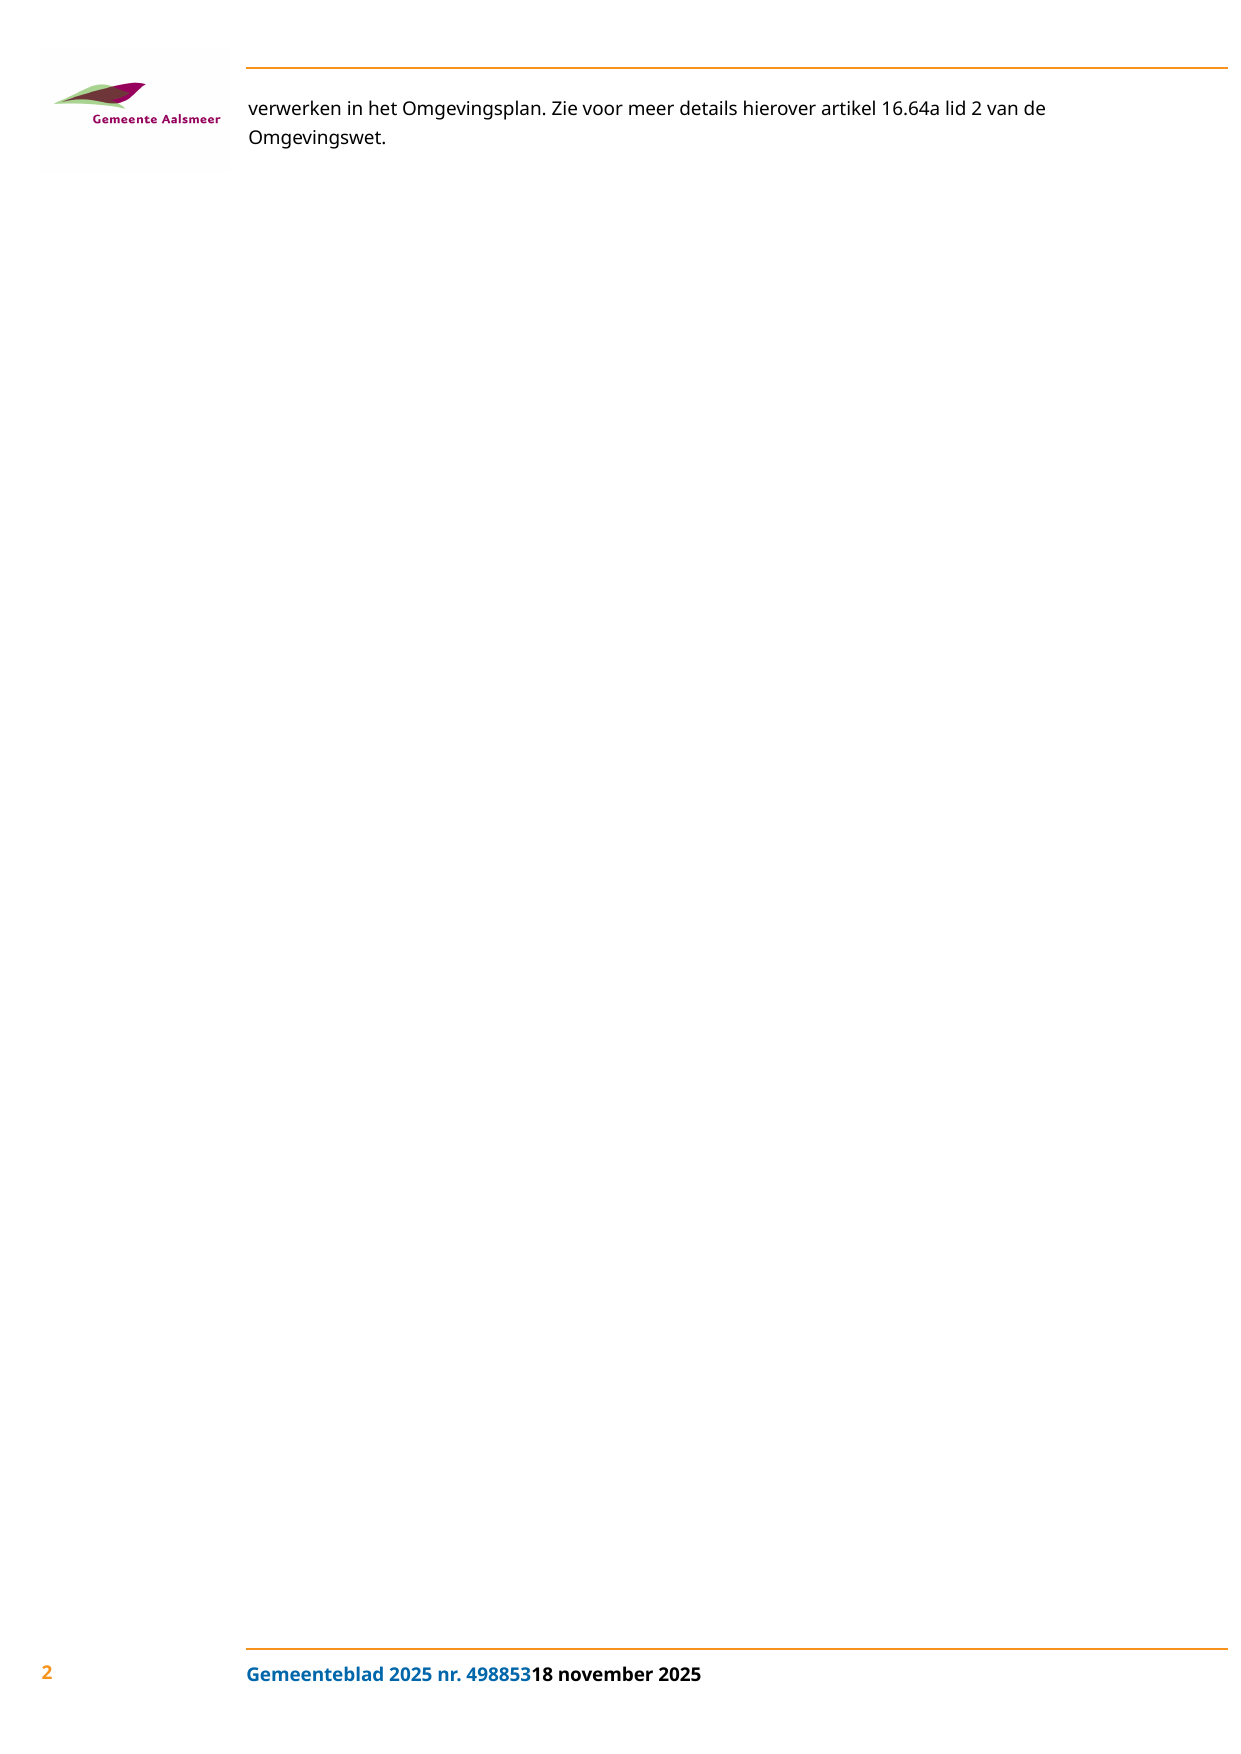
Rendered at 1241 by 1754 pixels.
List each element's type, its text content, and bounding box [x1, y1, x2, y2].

text verwerken in het Omgevingsplan. Zie voor meer details hierover artikel 16.64a lid 2 van de Omgevingswet. [248, 95, 1152, 150]
picture [41, 47, 231, 172]
